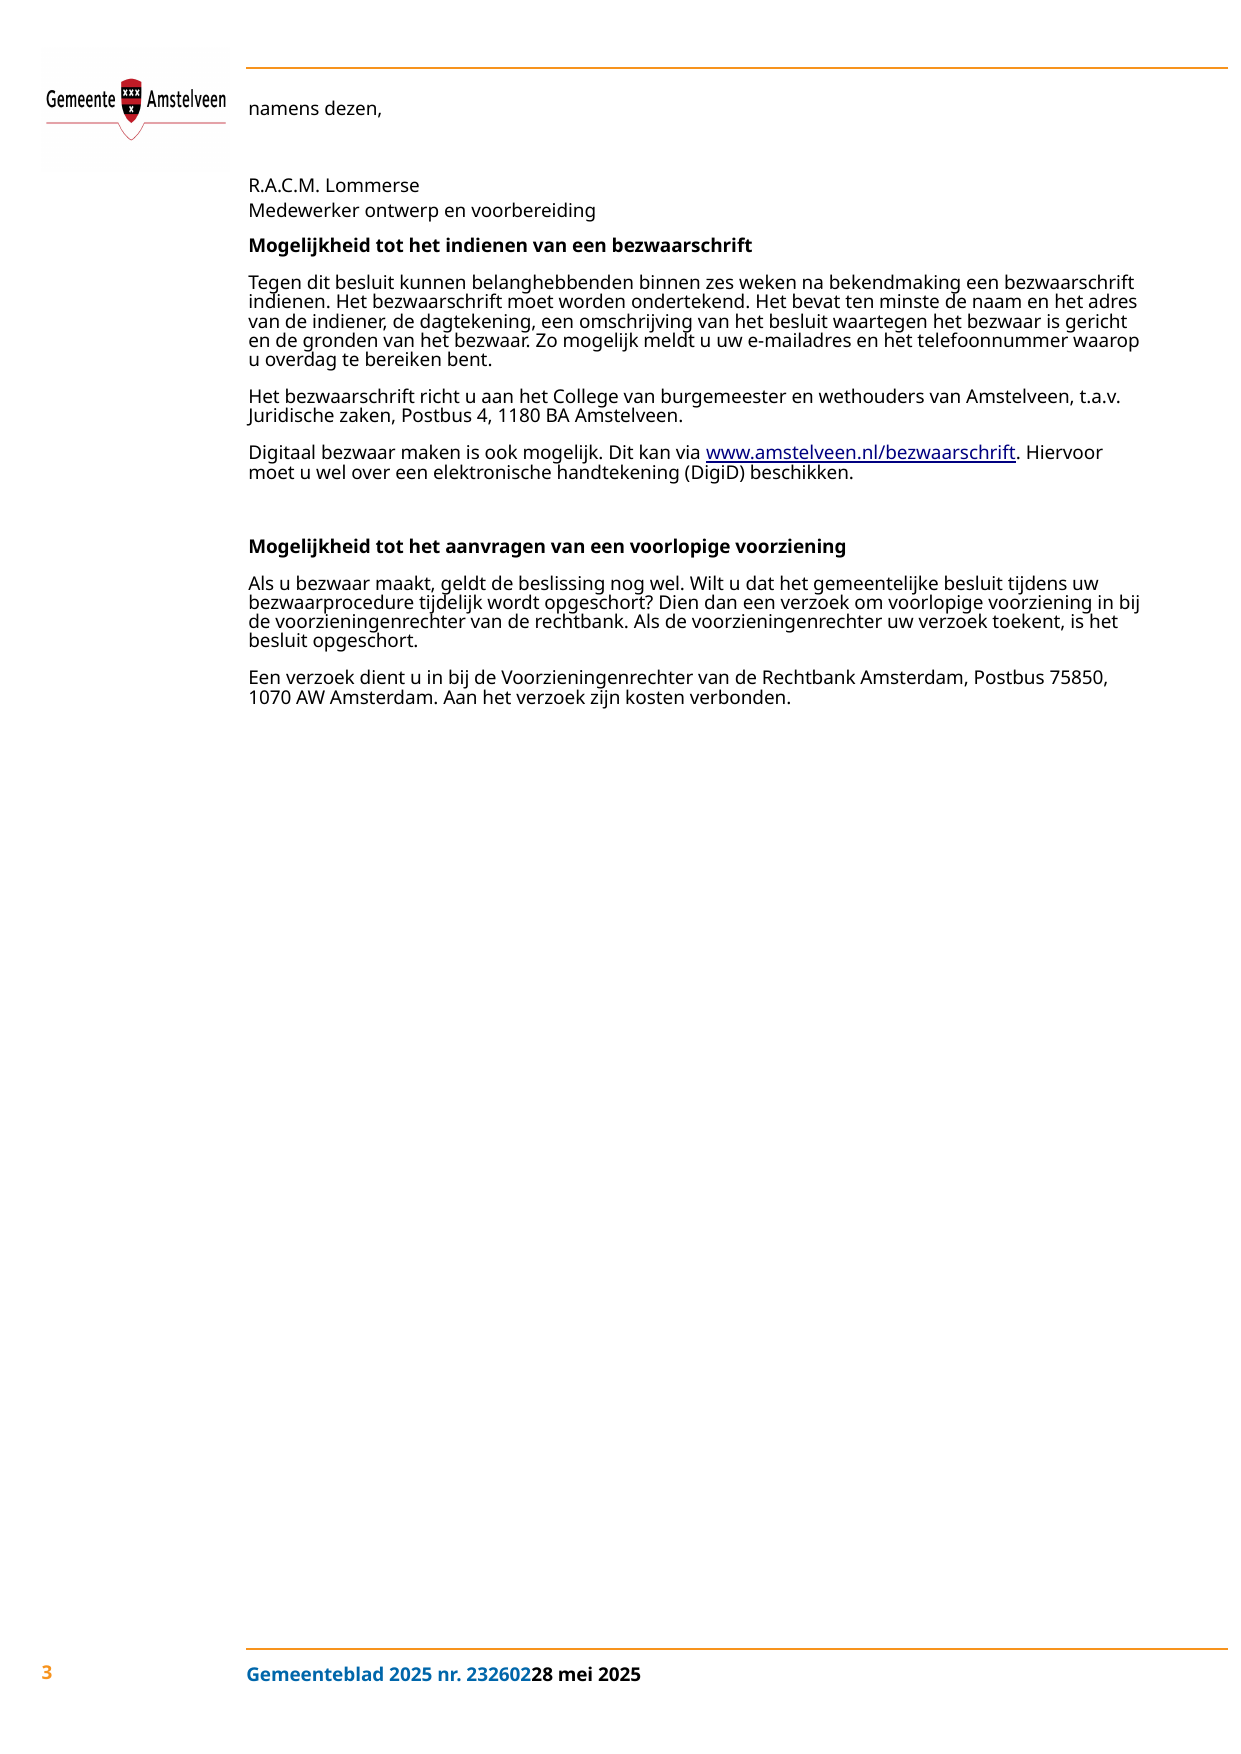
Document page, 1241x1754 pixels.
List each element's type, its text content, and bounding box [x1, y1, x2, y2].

text Mogelijkheid tot het aanvragen van een voorlopige voorziening [248, 538, 1152, 557]
text namens dezen, [248, 95, 1152, 121]
picture [41, 47, 231, 172]
text Tegen dit besluit kunnen belanghebbenden binnen zes weken na bekendmaking een bezwaarschrift indienen. Het bezwaarschrift moet worden ondertekend. Het bevat ten minste de naam en het adres van de indiener, de dagtekening, een omschrijving van het besluit waartegen het bezwaar is gericht en de gronden van het bezwaar. Zo mogelijk meldt u uw e-mailadres en het telefoonnummer waarop u overdag te bereiken bent. [248, 274, 1152, 370]
text R.A.C.M. Lommerse [248, 172, 1152, 198]
text Als u bezwaar maakt, geldt de beslissing nog wel. Wilt u dat het gemeentelijke besluit tijdens uw bezwaarprocedure tijdelijk wordt opgeschort? Dien dan een verzoek om voorlopige voorziening in bij de voorzieningenrechter van de rechtbank. Als de voorzieningenrechter uw verzoek toekent, is het besluit opgeschort. [248, 574, 1152, 652]
text Digitaal bezwaar maken is ook mogelijk. Dit kan via www.amstelveen.nl/bezwaarschrift. Hiervoor moet u wel over een elektronische handtekening (DigiD) beschikken. [248, 444, 1152, 483]
text Mogelijkheid tot het indienen van een bezwaarschrift [248, 237, 1152, 256]
text Een verzoek dient u in bij de Voorzieningenrechter van de Rechtbank Amsterdam, Postbus 75850, 1070 AW Amsterdam. Aan het verzoek zijn kosten verbonden. [248, 669, 1152, 708]
text Het bezwaarschrift richt u aan het College van burgemeester en wethouders van Amstelveen, t.a.v. Juridische zaken, Postbus 4, 1180 BA Amstelveen. [248, 388, 1152, 427]
text Medewerker ontwerp en voorbereiding [248, 198, 1152, 223]
